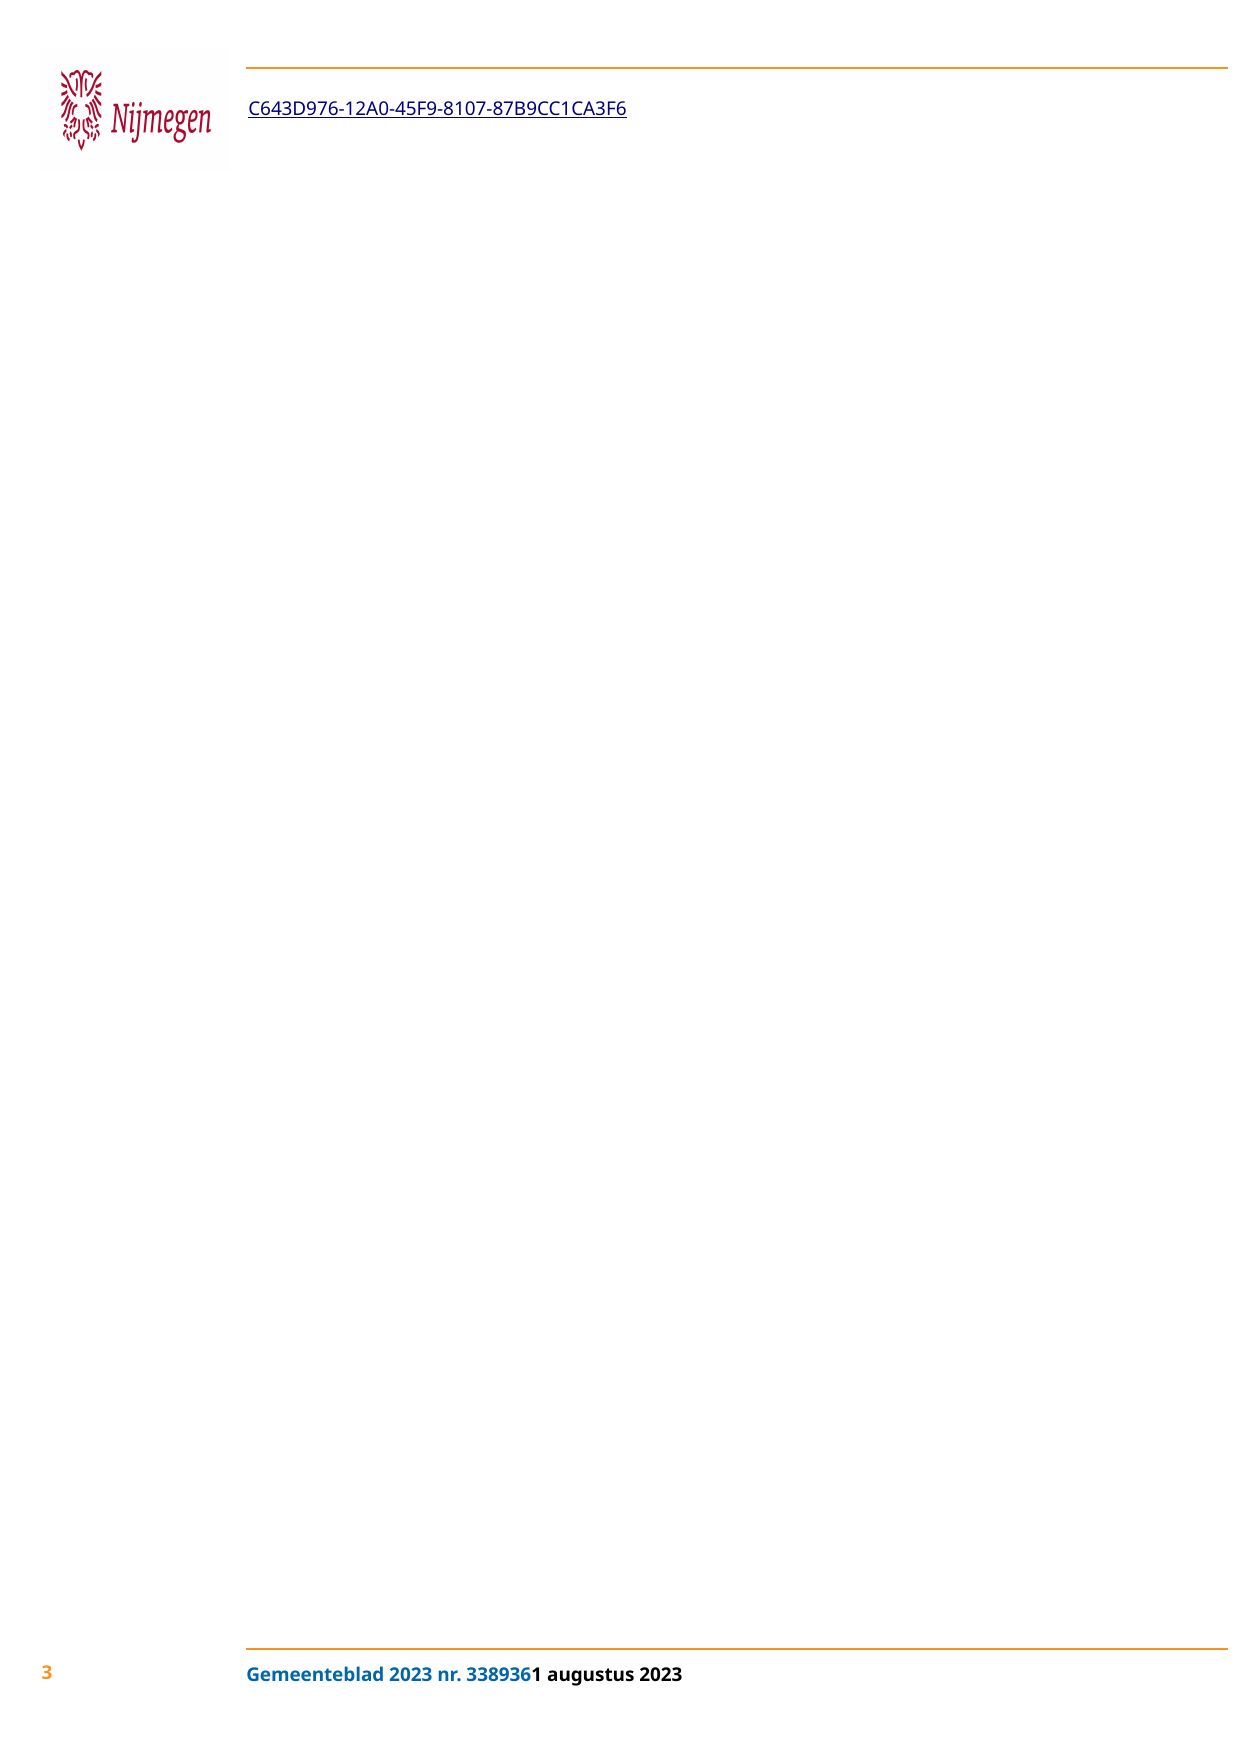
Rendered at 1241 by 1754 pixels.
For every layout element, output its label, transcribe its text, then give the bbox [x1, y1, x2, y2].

picture [41, 47, 231, 172]
text C643D976-12A0-45F9-8107-87B9CC1CA3F6 [248, 95, 1152, 121]
